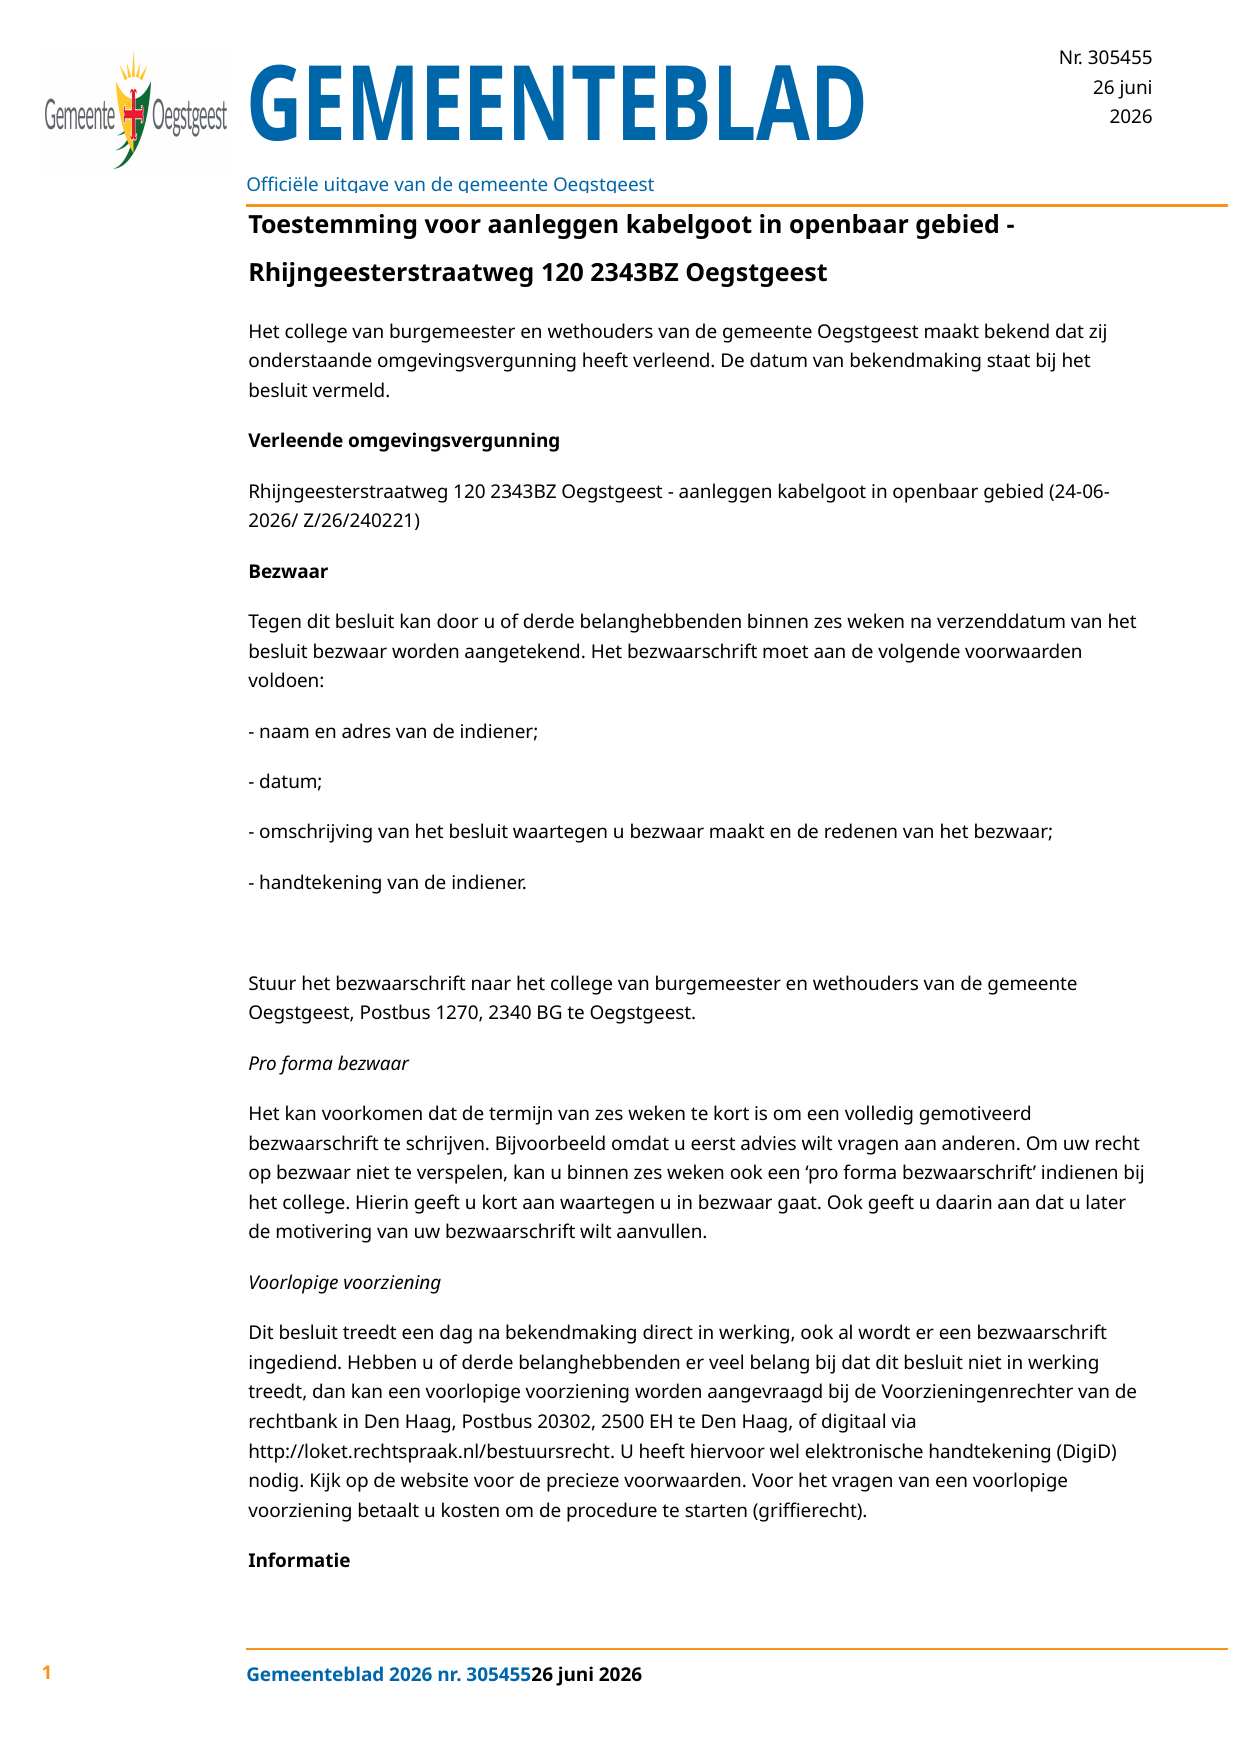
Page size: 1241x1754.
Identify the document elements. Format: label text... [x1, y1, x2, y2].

text Het college van burgemeester en wethouders van de gemeente Oegstgeest maakt bekend dat zij onderstaande omgevingsvergunning heeft verleend. De datum van bekendmaking staat bij het besluit vermeld. [248, 318, 1152, 403]
text Bezwaar [248, 558, 1152, 584]
text Het kan voorkomen dat de termijn van zes weken te kort is om een volledig gemotiveerd bezwaarschrift te schrijven. Bijvoorbeeld omdat u eerst advies wilt vragen aan anderen. Om uw recht op bezwaar niet te verspelen, kan u binnen zes weken ook een ‘pro forma bezwaarschrift’ indienen bij het college. Hierin geeft u kort aan waartegen u in bezwaar gaat. Ook geeft u daarin aan dat u later de motivering van uw bezwaarschrift wilt aanvullen. [248, 1100, 1152, 1244]
text Verleende omgevingsvergunning [248, 427, 1152, 453]
text Toestemming voor aanleggen kabelgoot in openbaar gebied - Rhijngeesterstraatweg 120 2343BZ Oegstgeest [248, 207, 1152, 288]
text Pro forma bezwaar [248, 1050, 1152, 1076]
text Stuur het bezwaarschrift naar het college van burgemeester en wethouders van de gemeente Oegstgeest, Postbus 1270, 2340 BG te Oegstgeest. [248, 970, 1152, 1025]
text Rhijngeesterstraatweg 120 2343BZ Oegstgeest - aanleggen kabelgoot in openbaar gebied (24-06-2026/ Z/26/240221) [248, 478, 1152, 533]
text Informatie [248, 1547, 1152, 1573]
text - naam en adres van de indiener; [248, 718, 1152, 744]
text Tegen dit besluit kan door u of derde belanghebbenden binnen zes weken na verzenddatum van het besluit bezwaar worden aangetekend. Het bezwaarschrift moet aan de volgende voorwaarden voldoen: [248, 608, 1152, 693]
text - handtekening van de indiener. [248, 869, 1152, 895]
text Voorlopige voorziening [248, 1269, 1152, 1295]
text - datum; [248, 768, 1152, 794]
text - omschrijving van het besluit waartegen u bezwaar maakt en de redenen van het bezwaar; [248, 819, 1152, 844]
text Dit besluit treedt een dag na bekendmaking direct in werking, ook al wordt er een bezwaarschrift ingediend. Hebben u of derde belanghebbenden er veel belang bij dat dit besluit niet in werking treedt, dan kan een voorlopige voorziening worden aangevraagd bij de Voorzieningenrechter van de rechtbank in Den Haag, Postbus 20302, 2500 EH te Den Haag, of digitaal via http://loket.rechtspraak.nl/bestuursrecht. U heeft hiervoor wel elektronische handtekening (DigiD) nodig. Kijk op de website voor de precieze voorwaarden. Voor het vragen van een voorlopige voorziening betaalt u kosten om de procedure te starten (griffierecht). [248, 1319, 1152, 1523]
picture [41, 47, 231, 172]
